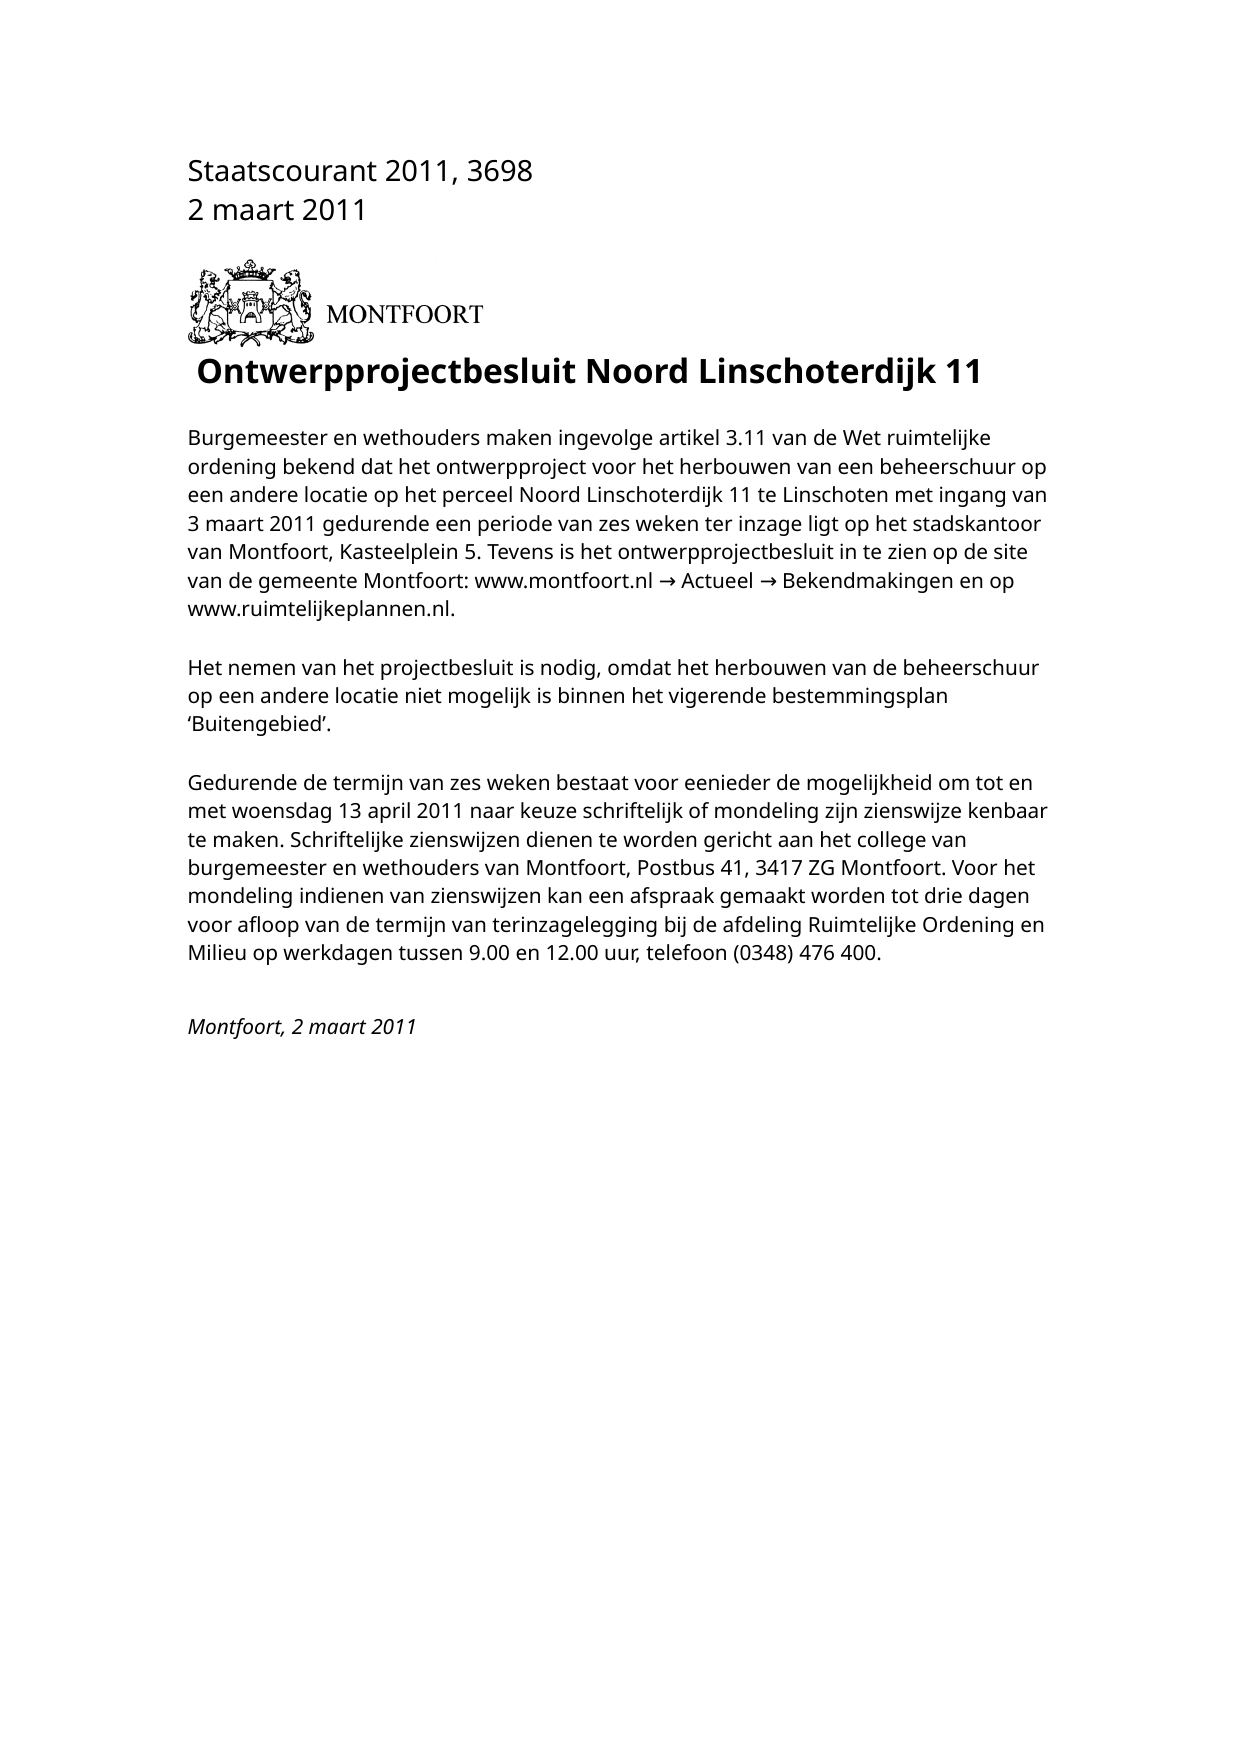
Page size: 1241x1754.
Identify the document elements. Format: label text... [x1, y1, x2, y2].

text Het nemen van het projectbesluit is nodig, omdat het herbouwen van de beheerschuur op een andere locatie niet mogelijk is binnen het vigerende bestemmingsplan ‘Buitengebied’. [187, 653, 1053, 738]
text Burgemeester en wethouders maken ingevolge artikel 3.11 van de Wet ruimtelijke ordening bekend dat het ontwerpproject voor het herbouwen van een beheerschuur op een andere locatie op het perceel Noord Linschoterdijk 11 te Linschoten met ingang van 3 maart 2011 gedurende een periode van zes weken ter inzage ligt op het stadskantoor van Montfoort, Kasteelplein 5. Tevens is het ontwerpprojectbesluit in te zien op de site van de gemeente Montfoort: www.montfoort.nl → Actueel → Bekendmakingen en op www.ruimtelijkeplannen.nl. [187, 423, 1053, 623]
subtitle Ontwerpprojectbesluit Noord Linschoterdijk 11 [187, 271, 1053, 393]
text 2 maart 2011 [187, 190, 1053, 229]
text Gedurende de termijn van zes weken bestaat voor eenieder de mogelijkheid om tot en met woensdag 13 april 2011 naar keuze schriftelijk of mondeling zijn zienswijze kenbaar te maken. Schriftelijke zienswijzen dienen te worden gericht aan het college van burgemeester en wethouders van Montfoort, Postbus 41, 3417 ZG Montfoort. Voor het mondeling indienen van zienswijzen kan een afspraak gemaakt worden tot drie dagen voor afloop van de termijn van terinzagelegging bij de afdeling Ruimtelijke Ordening en Milieu op werkdagen tussen 9.00 en 12.00 uur, telefoon (0348) 476 400. [187, 768, 1053, 967]
text Montfoort, 2 maart 2011 [187, 1012, 1053, 1040]
text Staatscourant 2011, 3698 [187, 150, 1053, 190]
picture [187, 258, 484, 348]
